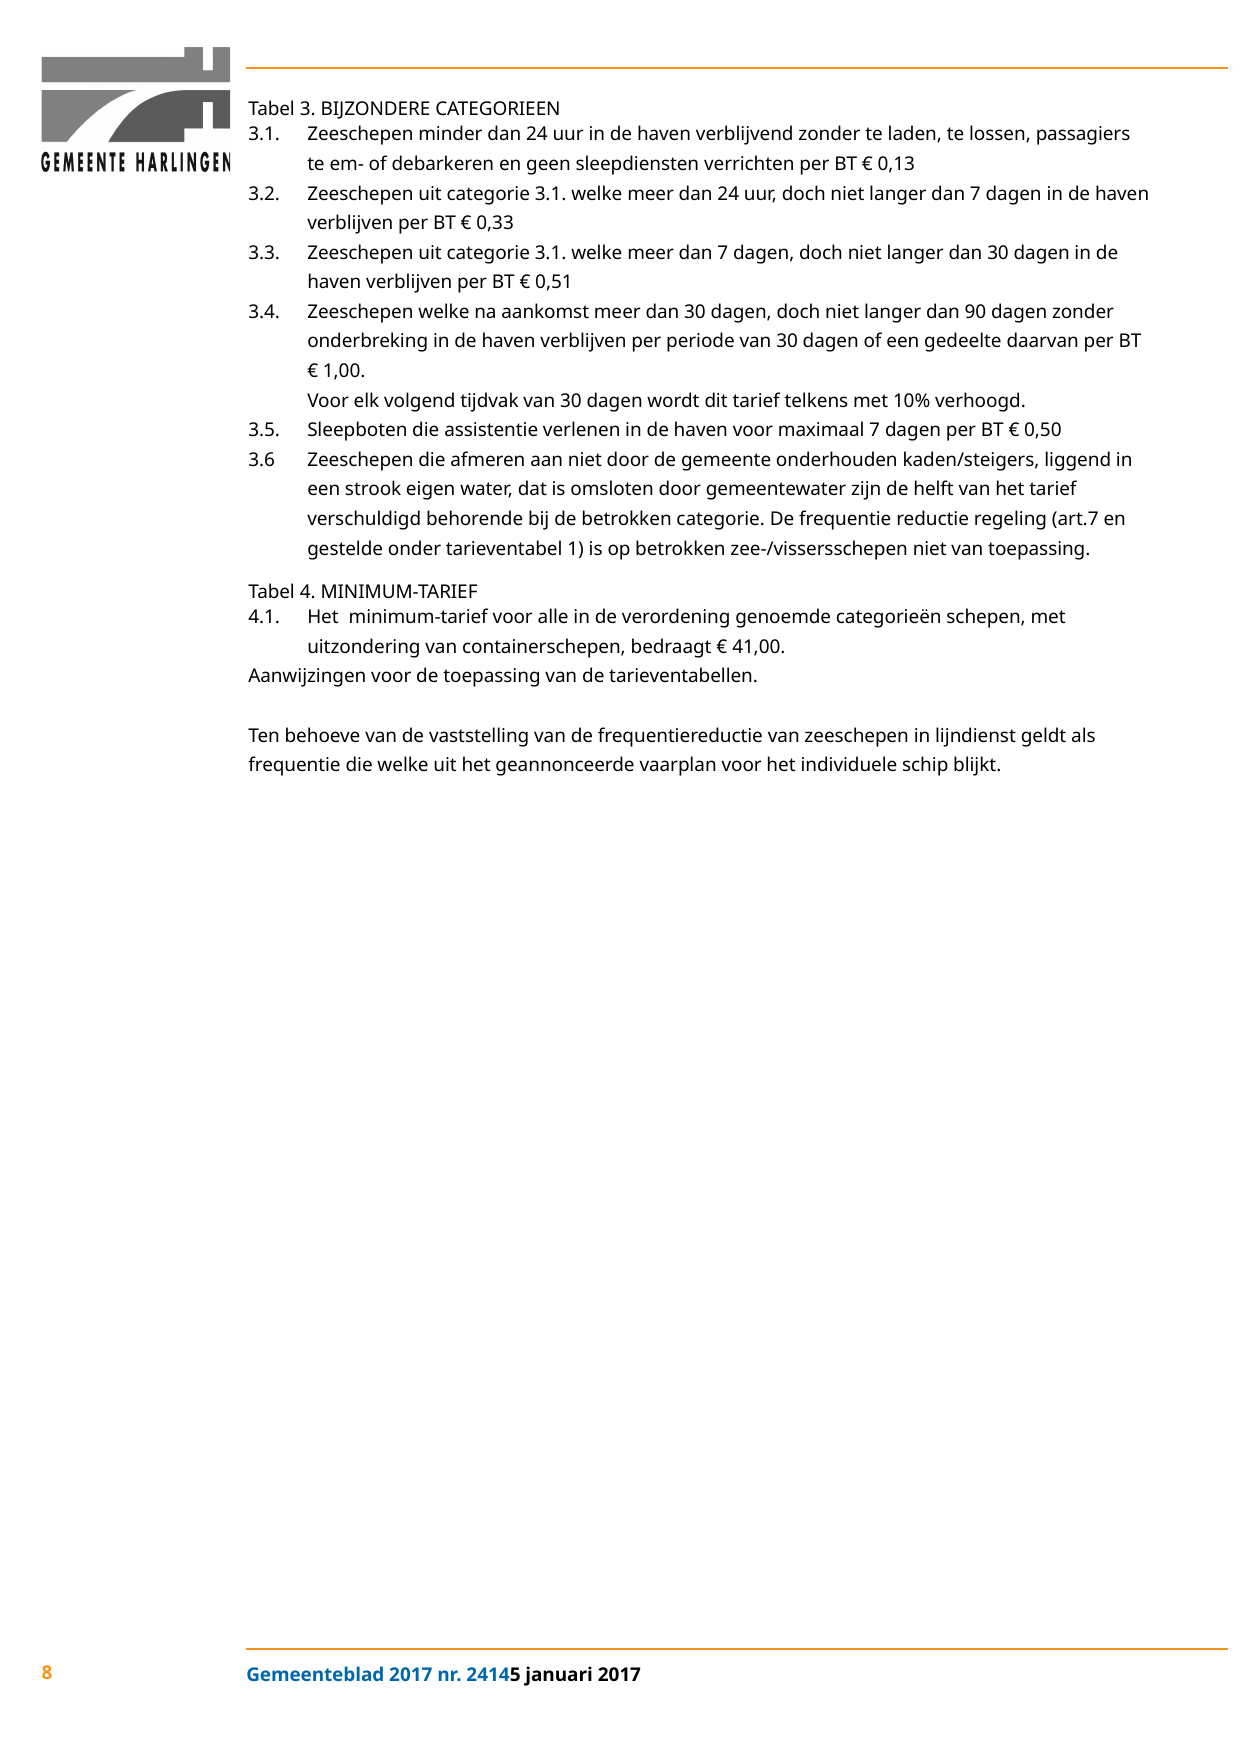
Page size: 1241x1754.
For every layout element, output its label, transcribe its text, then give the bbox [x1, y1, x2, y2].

list Zeeschepen uit categorie 3.1. welke meer dan 24 uur, doch niet langer dan 7 dagen in de haven verblijven per BT € 0,33 [248, 180, 1152, 235]
picture [41, 47, 231, 172]
list Zeeschepen welke na aankomst meer dan 30 dagen, doch niet langer dan 90 dagen zonder onderbreking in de haven verblijven per periode van 30 dagen of een gedeelte daarvan per BT € 1,00. [248, 298, 1152, 383]
list Zeeschepen minder dan 24 uur in de haven verblijvend zonder te laden, te lossen, passagiers te em- of debarkeren en geen sleepdiensten verrichten per BT € 0,13 [248, 121, 1152, 176]
list Sleepboten die assistentie verlenen in de haven voor maximaal 7 dagen per BT € 0,50 [248, 416, 1152, 442]
list Zeeschepen uit categorie 3.1. welke meer dan 7 dagen, doch niet langer dan 30 dagen in de haven verblijven per BT € 0,51 [248, 239, 1152, 294]
list Zeeschepen die afmeren aan niet door de gemeente onderhouden kaden/steigers, liggend in een strook eigen water, dat is omsloten door gemeentewater zijn de helft van het tarief verschuldigd behorende bij de betrokken categorie. De frequentie reductie regeling (art.7 en gestelde onder tarieventabel 1) is op betrokken zee-/vissersschepen niet van toepassing. [248, 446, 1152, 560]
list Het minimum-tarief voor alle in de verordening genoemde categorieën schepen, met uitzondering van containerschepen, bedraagt € 41,00. [248, 603, 1152, 659]
text Tabel 3. BIJZONDERE CATEGORIEEN [248, 95, 1152, 121]
list Voor elk volgend tijdvak van 30 dagen wordt dit tarief telkens met 10% verhoogd. [248, 387, 1152, 412]
text Aanwijzingen voor de toepassing van de tarieventabellen. [248, 663, 1152, 688]
text Ten behoeve van de vaststelling van de frequentiereductie van zeeschepen in lijndienst geldt als frequentie die welke uit het geannonceerde vaarplan voor het individuele schip blijkt. [248, 722, 1152, 777]
text Tabel 4. MINIMUM-TARIEF [248, 578, 1152, 603]
